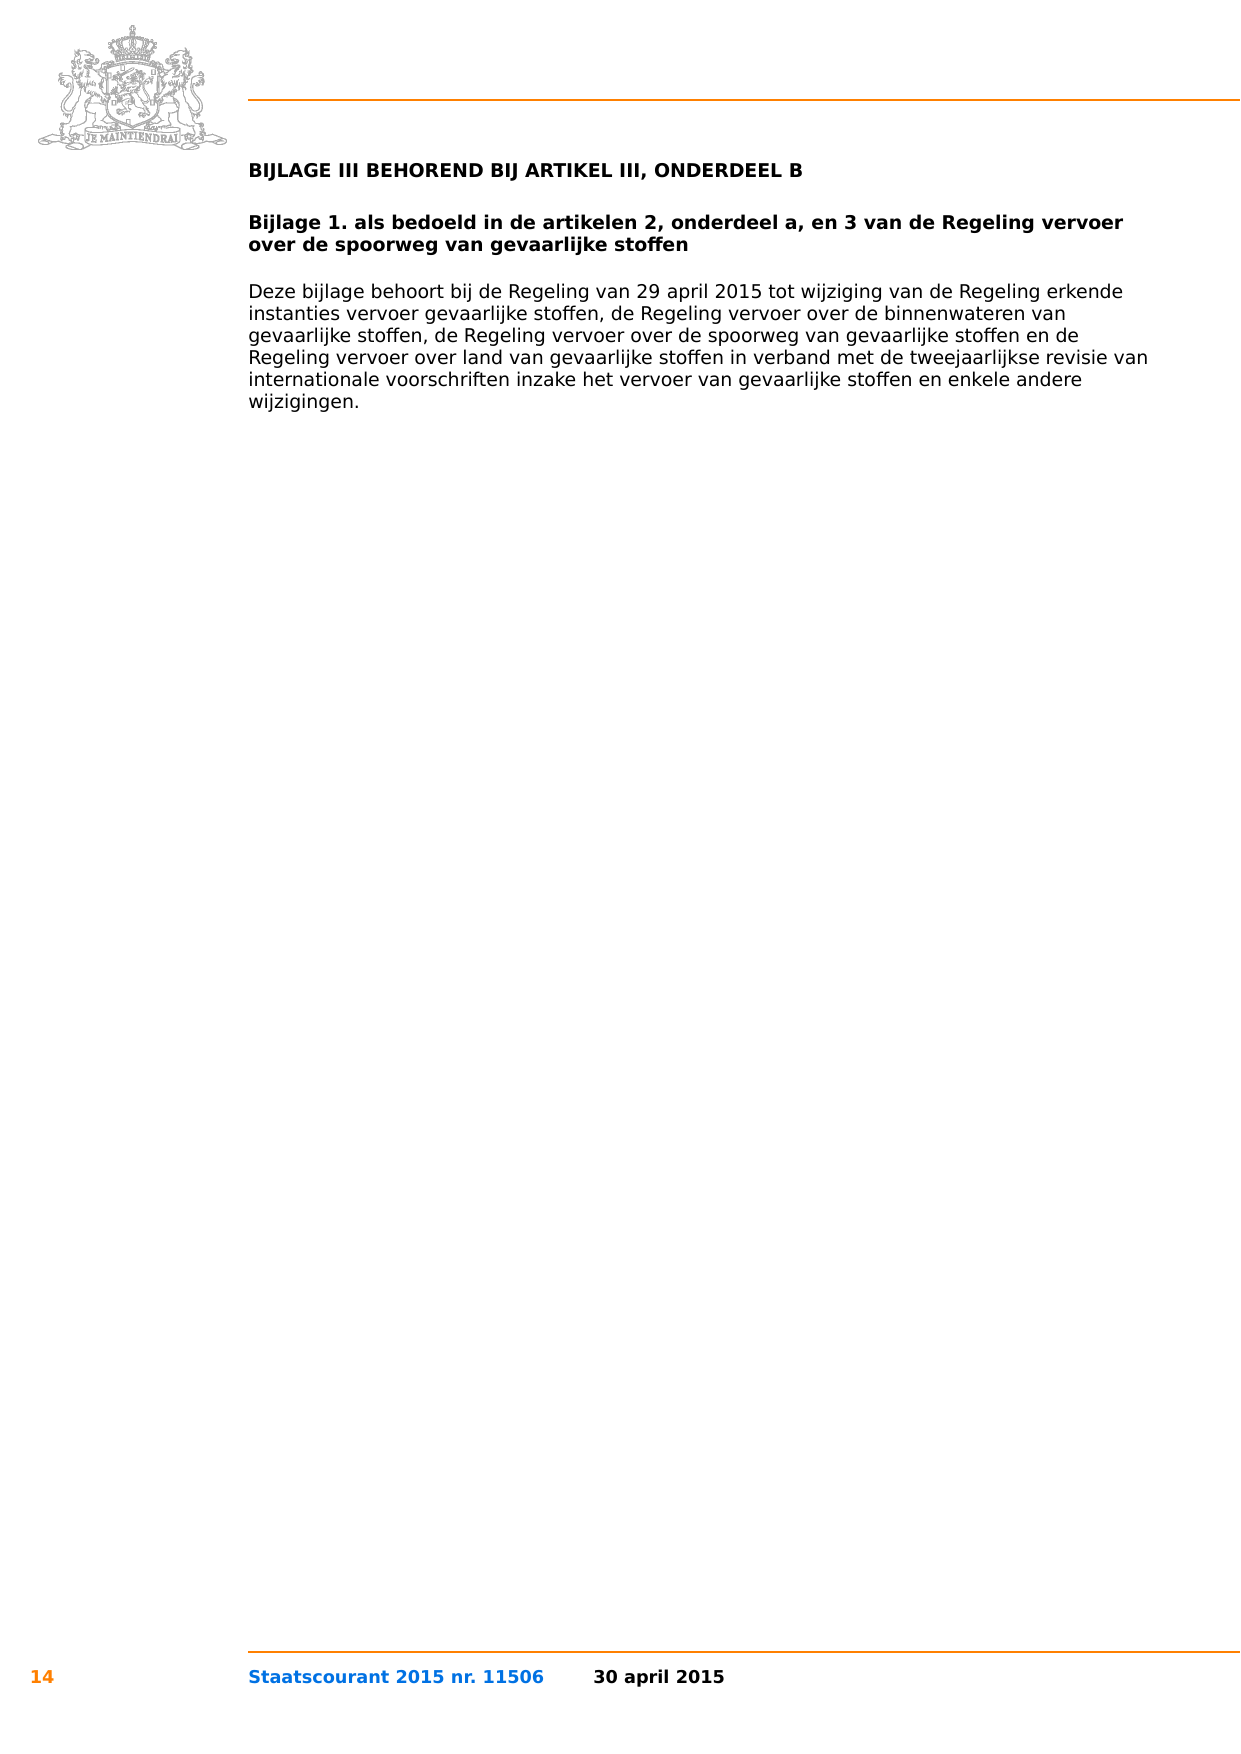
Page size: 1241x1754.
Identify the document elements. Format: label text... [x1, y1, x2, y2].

picture [38, 25, 227, 150]
text Deze bijlage behoort bij de Regeling van 29 april 2015 tot wijziging van de Regeling erkende instanties vervoer gevaarlijke stoffen, de Regeling vervoer over de binnenwateren van gevaarlijke stoffen, de Regeling vervoer over de spoorweg van gevaarlijke stoffen en de Regeling vervoer over land van gevaarlijke stoffen in verband met de tweejaarlijkse revisie van internationale voorschriften inzake het vervoer van gevaarlijke stoffen en enkele andere wijzigingen. [248, 281, 1163, 413]
subtitle Bijlage 1. als bedoeld in de artikelen 2, onderdeel a, en 3 van de Regeling vervoer over de spoorweg van gevaarlijke stoffen [248, 212, 1163, 256]
subtitle BIJLAGE III BEHOREND BIJ ARTIKEL III, ONDERDEEL B [248, 160, 1163, 182]
